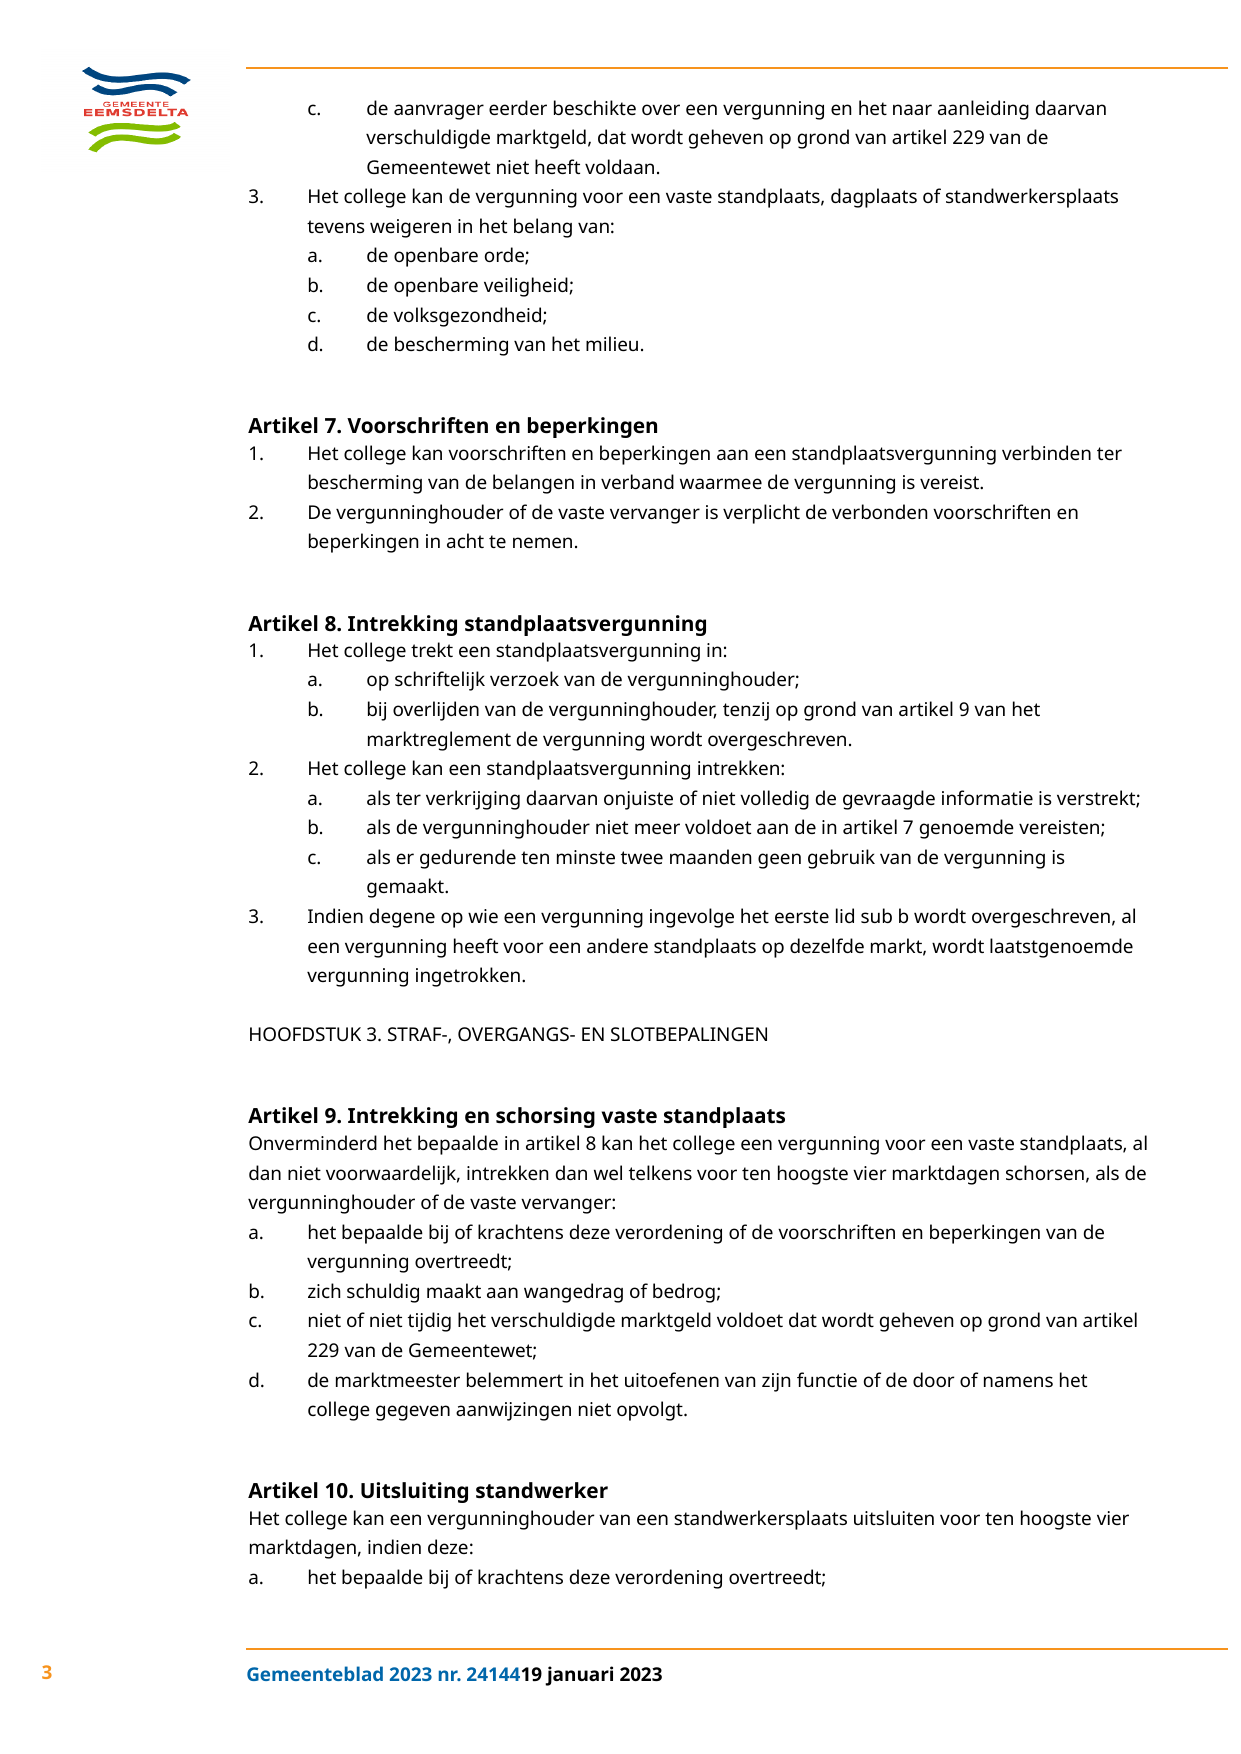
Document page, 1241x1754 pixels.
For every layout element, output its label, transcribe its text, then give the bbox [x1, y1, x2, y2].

text Artikel 8. Intrekking standplaatsvergunning [248, 609, 1152, 637]
list zich schuldig maakt aan wangedrag of bedrog; [248, 1278, 1152, 1304]
list de openbare veiligheid; [307, 272, 1152, 298]
text Het college kan een vergunninghouder van een standwerkersplaats uitsluiten voor ten hoogste vier marktdagen, indien deze: [248, 1505, 1152, 1560]
list als de vergunninghouder niet meer voldoet aan de in artikel 7 genoemde vereisten; [307, 814, 1152, 840]
text Artikel 10. Uitsluiting standwerker [248, 1476, 1152, 1505]
text HOOFDSTUK 3. STRAF-, OVERGANGS- EN SLOTBEPALINGEN [248, 1022, 1152, 1047]
text Artikel 9. Intrekking en schorsing vaste standplaats [248, 1102, 1152, 1130]
list als er gedurende ten minste twee maanden geen gebruik van de vergunning is gemaakt. [307, 844, 1152, 899]
list Indien degene op wie een vergunning ingevolge het eerste lid sub b wordt overgeschreven, al een vergunning heeft voor een andere standplaats op dezelfde markt, wordt laatstgenoemde vergunning ingetrokken. [248, 903, 1152, 988]
list bij overlijden van de vergunninghouder, tenzij op grond van artikel 9 van het marktreglement de vergunning wordt overgeschreven. [307, 696, 1152, 752]
list op schriftelijk verzoek van de vergunninghouder; [307, 667, 1152, 692]
text Onverminderd het bepaalde in artikel 8 kan het college een vergunning voor een vaste standplaats, al dan niet voorwaardelijk, intrekken dan wel telkens voor ten hoogste vier marktdagen schorsen, als de vergunninghouder of de vaste vervanger: [248, 1130, 1152, 1215]
list het bepaalde bij of krachtens deze verordening of de voorschriften en beperkingen van de vergunning overtreedt; [248, 1219, 1152, 1274]
list de bescherming van het milieu. [307, 331, 1152, 357]
list de volksgezondheid; [307, 302, 1152, 328]
list Het college trekt een standplaatsvergunning in: [248, 637, 1152, 663]
list niet of niet tijdig het verschuldigde marktgeld voldoet dat wordt geheven op grond van artikel 229 van de Gemeentewet; [248, 1308, 1152, 1363]
list Het college kan voorschriften en beperkingen aan een standplaatsvergunning verbinden ter bescherming van de belangen in verband waarmee de vergunning is vereist. [248, 440, 1152, 495]
list het bepaalde bij of krachtens deze verordening overtreedt; [248, 1564, 1152, 1590]
picture [41, 47, 231, 172]
list Het college kan een standplaatsvergunning intrekken: [248, 755, 1152, 781]
list De vergunninghouder of de vaste vervanger is verplicht de verbonden voorschriften en beperkingen in acht te nemen. [248, 499, 1152, 554]
text Artikel 7. Voorschriften en beperkingen [248, 411, 1152, 440]
list de aanvrager eerder beschikte over een vergunning en het naar aanleiding daarvan verschuldigde marktgeld, dat wordt geheven op grond van artikel 229 van de Gemeentewet niet heeft voldaan. [307, 95, 1152, 180]
list de marktmeester belemmert in het uitoefenen van zijn functie of de door of namens het college gegeven aanwijzingen niet opvolgt. [248, 1367, 1152, 1422]
list de openbare orde; [307, 243, 1152, 268]
list als ter verkrijging daarvan onjuiste of niet volledig de gevraagde informatie is verstrekt; [307, 785, 1152, 811]
list Het college kan de vergunning voor een vaste standplaats, dagplaats of standwerkersplaats tevens weigeren in het belang van: [248, 183, 1152, 239]
